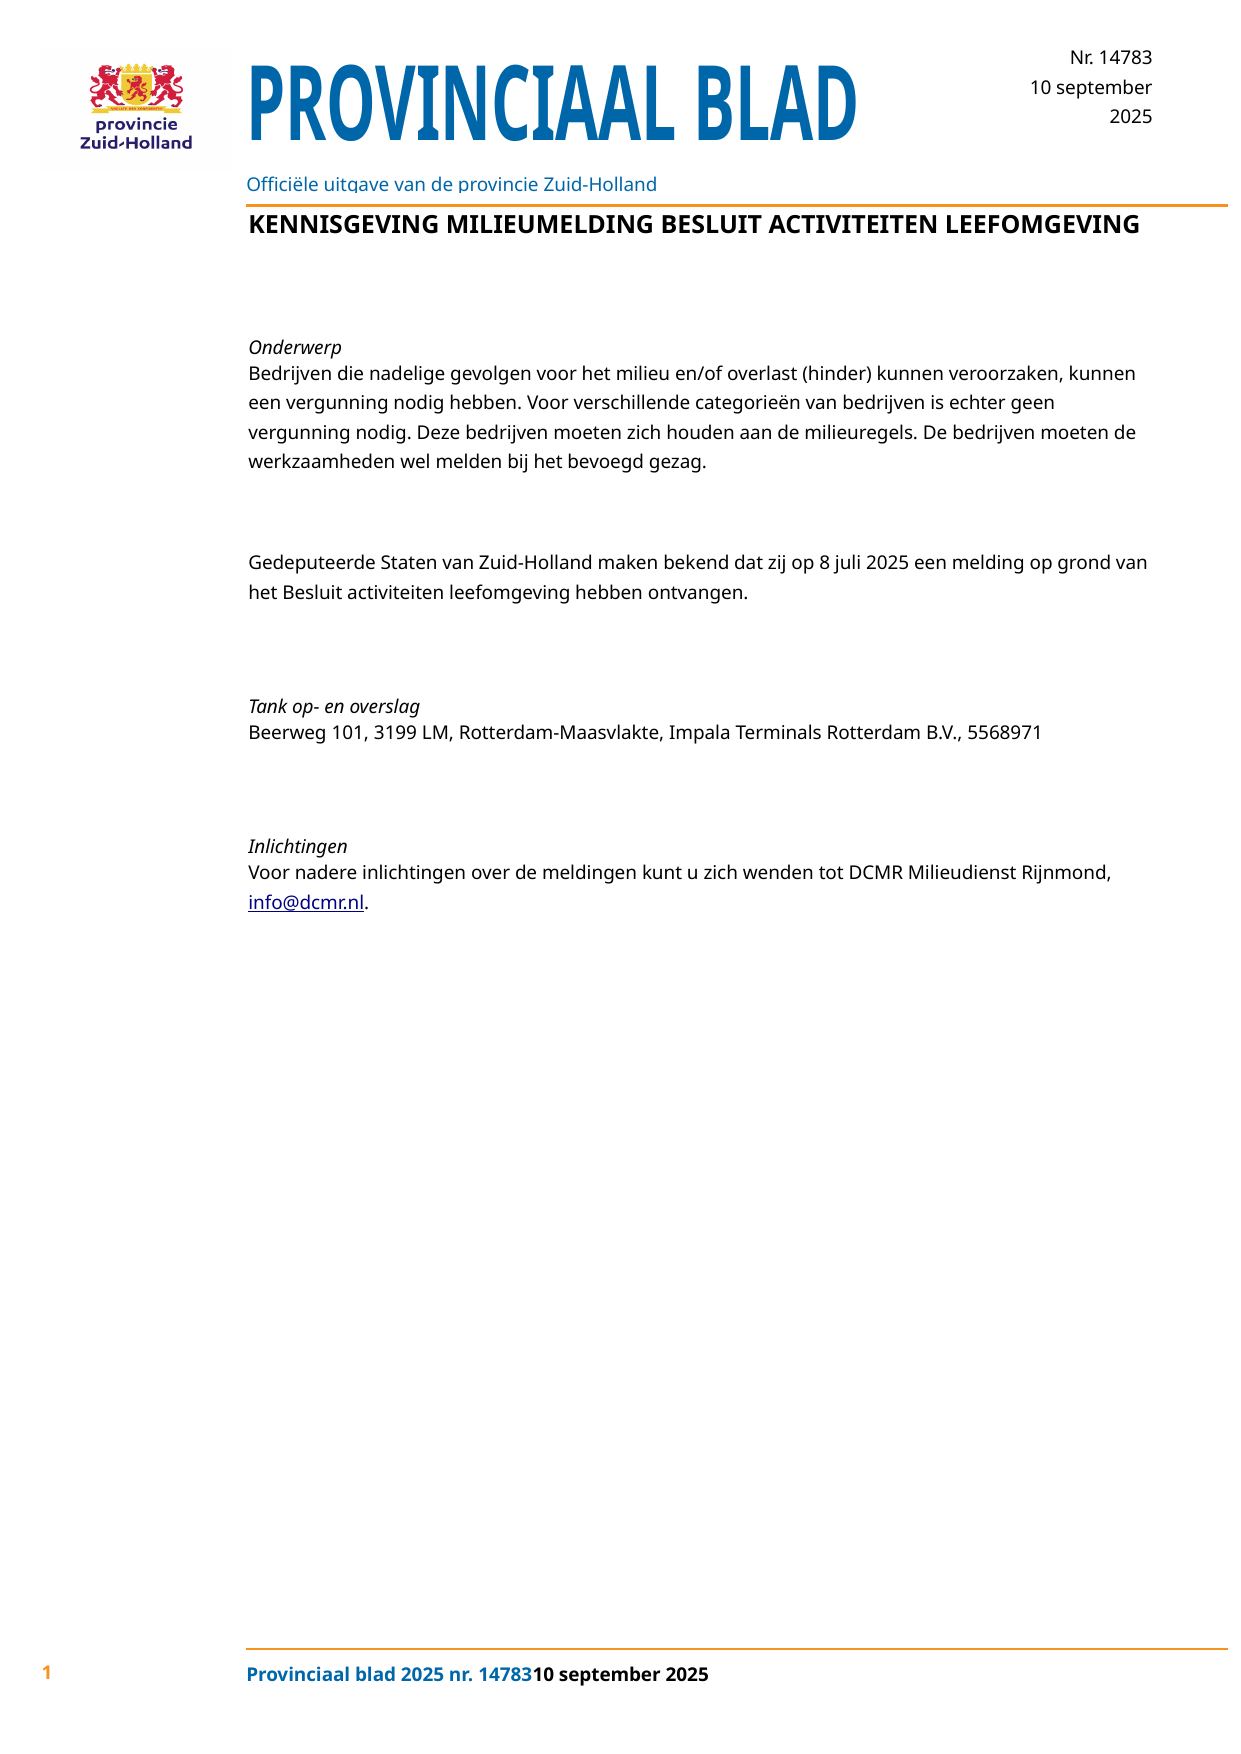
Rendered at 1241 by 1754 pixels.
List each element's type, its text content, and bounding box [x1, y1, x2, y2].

text Voor nadere inlichtingen over de meldingen kunt u zich wenden tot DCMR Milieudienst Rijnmond, info@dcmr.nl. [248, 859, 1152, 915]
text Tank op- en overslag [248, 693, 1152, 719]
picture [41, 47, 231, 172]
text Onderwerp [248, 334, 1152, 360]
text Beerweg 101, 3199 LM, Rotterdam-Maasvlakte, Impala Terminals Rotterdam B.V., 5568971 [248, 719, 1152, 745]
text Inlichtingen [248, 834, 1152, 859]
text Gedeputeerde Staten van Zuid-Holland maken bekend dat zij op 8 juli 2025 een melding op grond van het Besluit activiteiten leefomgeving hebben ontvangen. [248, 549, 1152, 605]
text KENNISGEVING MILIEUMELDING BESLUIT ACTIVITEITEN LEEFOMGEVING [248, 207, 1152, 241]
text Bedrijven die nadelige gevolgen voor het milieu en/of overlast (hinder) kunnen veroorzaken, kunnen een vergunning nodig hebben. Voor verschillende categorieën van bedrijven is echter geen vergunning nodig. Deze bedrijven moeten zich houden aan de milieuregels. De bedrijven moeten de werkzaamheden wel melden bij het bevoegd gezag. [248, 360, 1152, 474]
